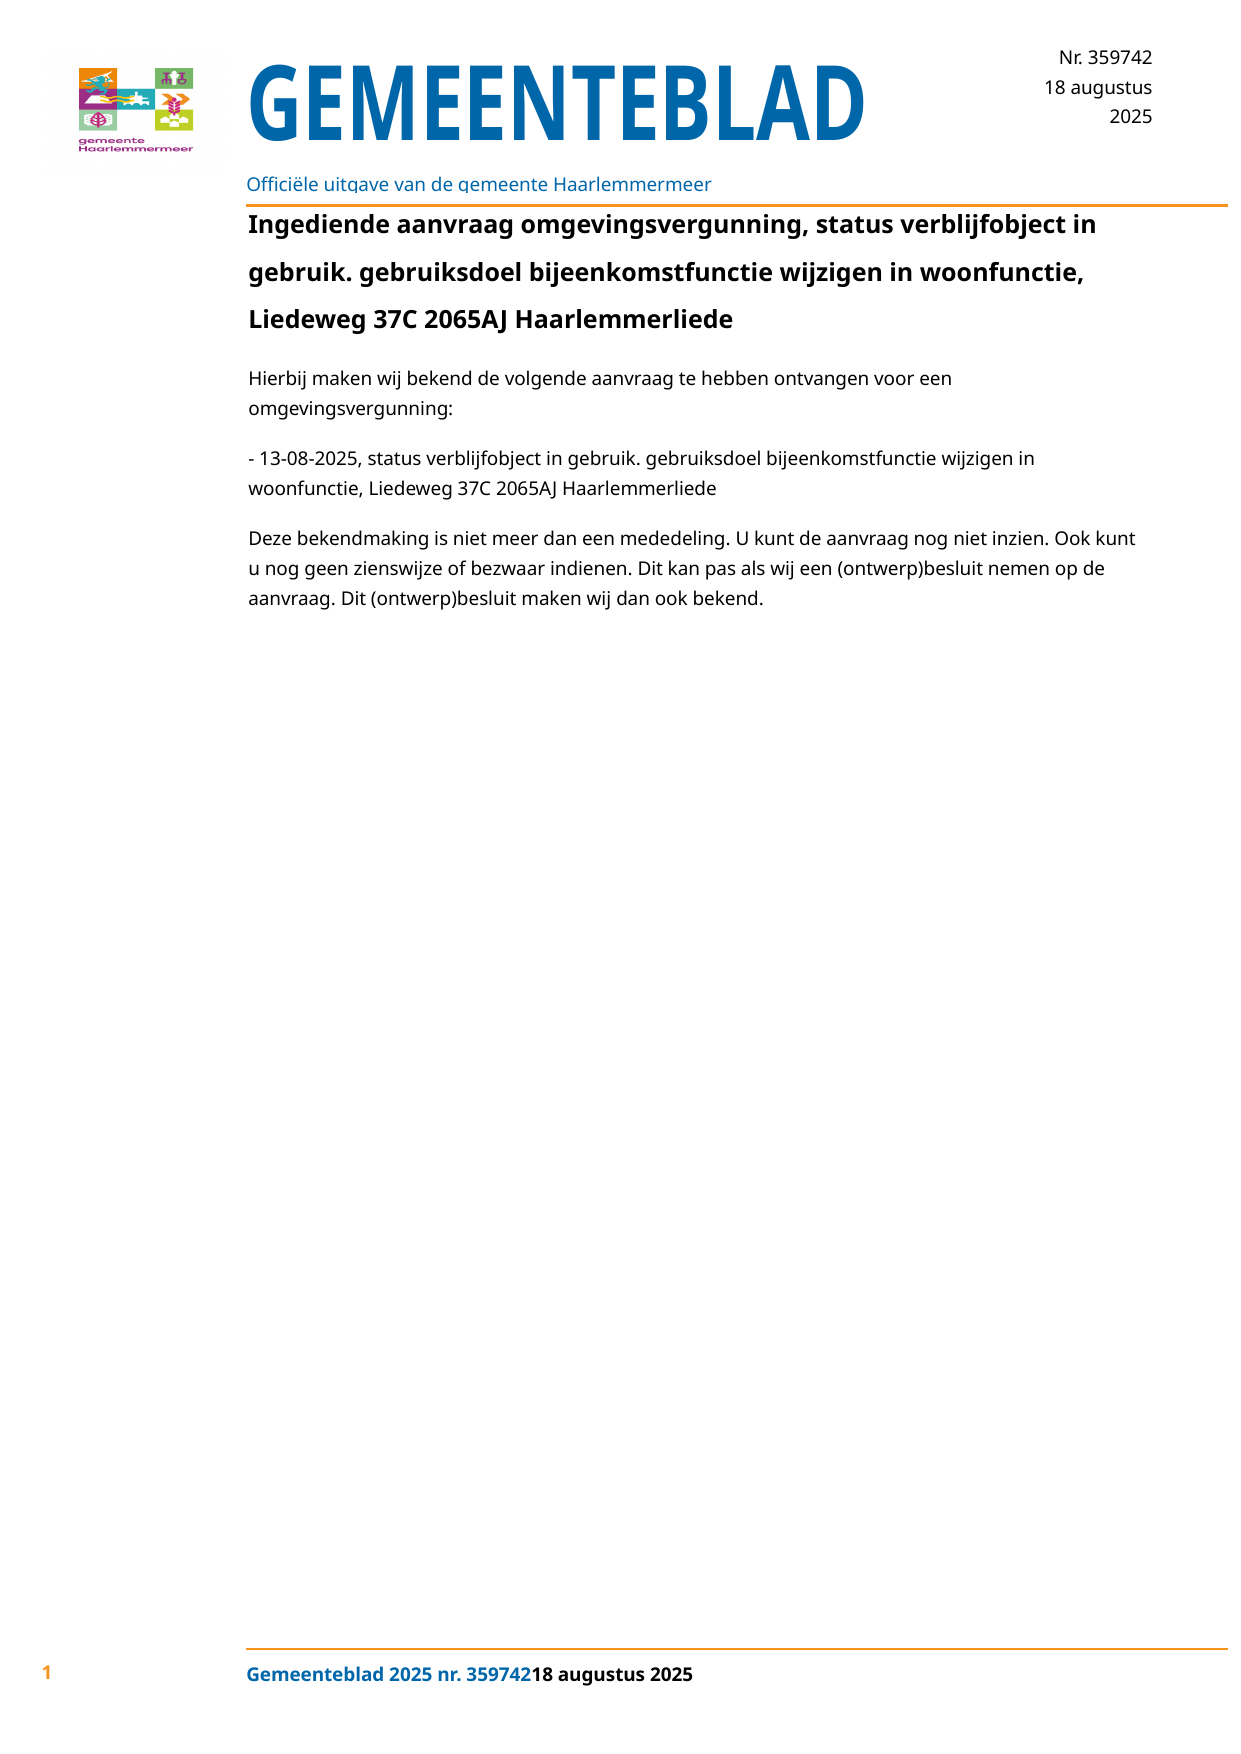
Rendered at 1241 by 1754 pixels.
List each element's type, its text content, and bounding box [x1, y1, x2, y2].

text Ingediende aanvraag omgevingsvergunning, status verblijfobject in gebruik. gebruiksdoel bijeenkomstfunctie wijzigen in woonfunctie, Liedeweg 37C 2065AJ Haarlemmerliede [248, 207, 1152, 336]
text Hierbij maken wij bekend de volgende aanvraag te hebben ontvangen voor een omgevingsvergunning: [248, 366, 1152, 421]
picture [41, 47, 231, 172]
text - 13-08-2025, status verblijfobject in gebruik. gebruiksdoel bijeenkomstfunctie wijzigen in woonfunctie, Liedeweg 37C 2065AJ Haarlemmerliede [248, 446, 1152, 501]
text Deze bekendmaking is niet meer dan een mededeling. U kunt de aanvraag nog niet inzien. Ook kunt u nog geen zienswijze of bezwaar indienen. Dit kan pas als wij een (ontwerp)besluit nemen op de aanvraag. Dit (ontwerp)besluit maken wij dan ook bekend. [248, 526, 1152, 610]
